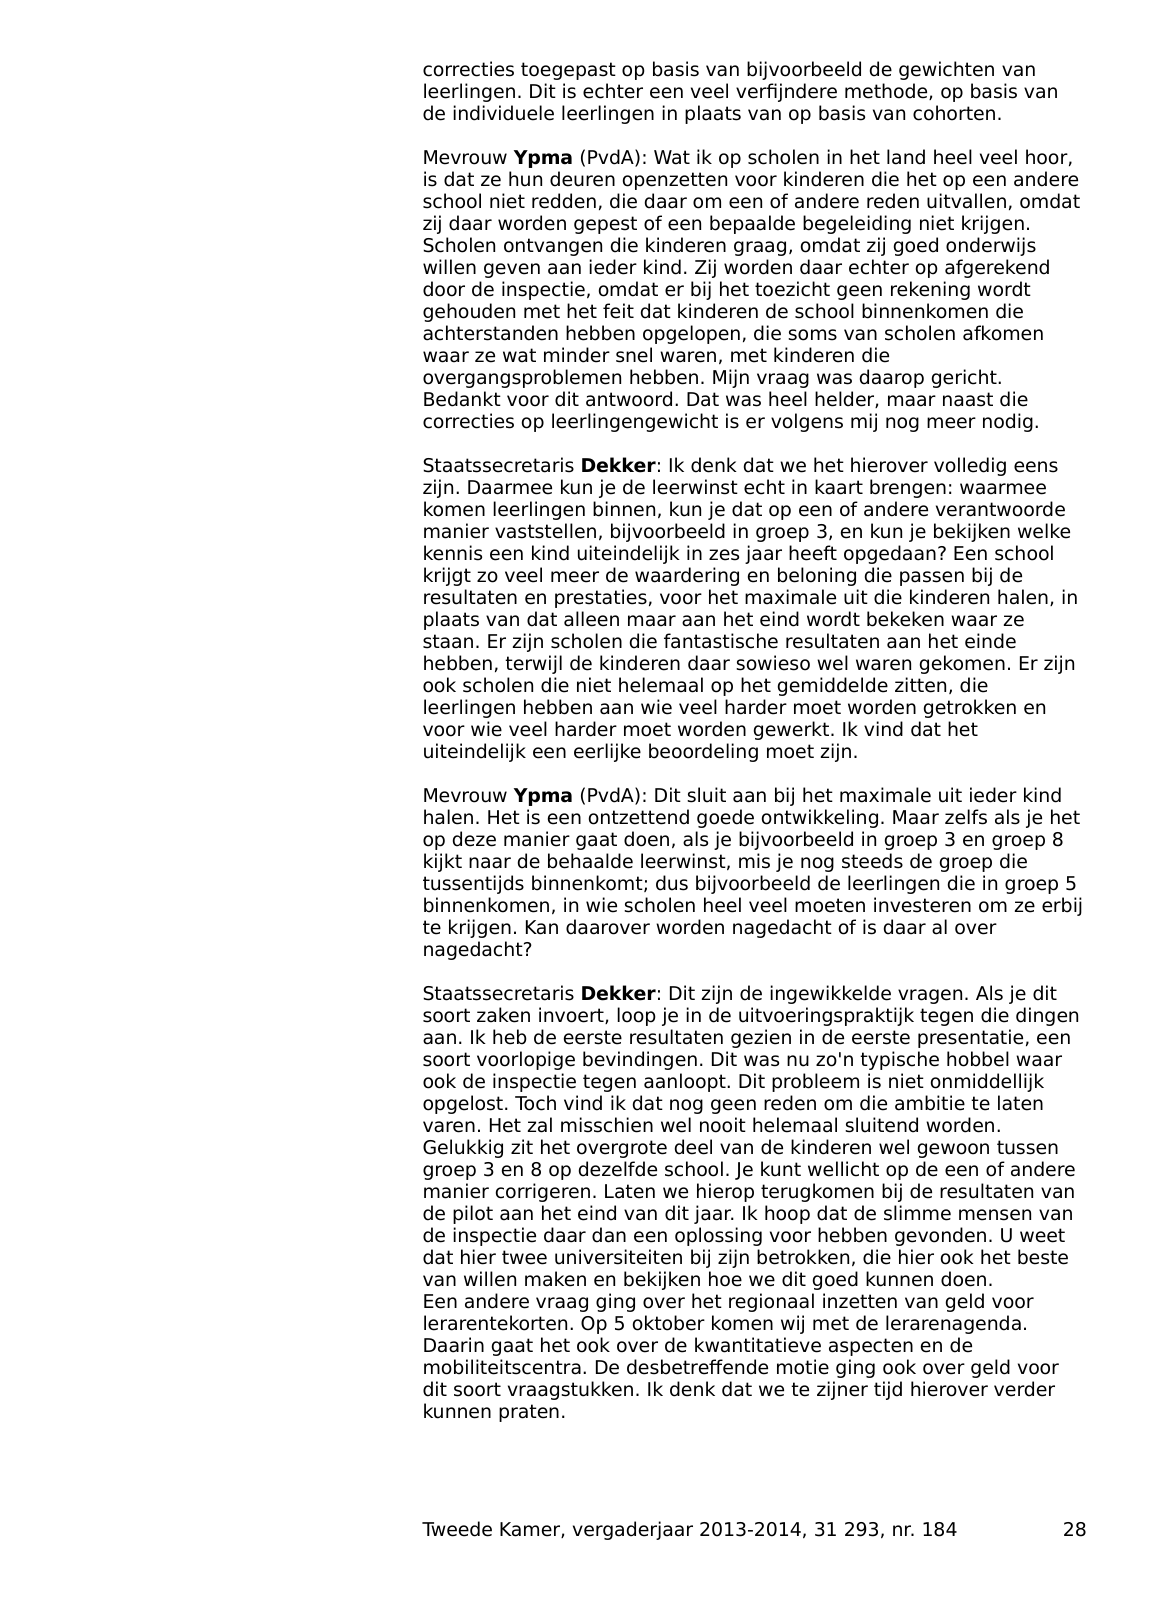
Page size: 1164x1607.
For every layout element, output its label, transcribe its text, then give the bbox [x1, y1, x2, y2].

text Mevrouw Ypma (PvdA): Wat ik op scholen in het land heel veel hoor, is dat ze hun deuren openzetten voor kinderen die het op een andere school niet redden, die daar om een of andere reden uitvallen, omdat zij daar worden gepest of een bepaalde begeleiding niet krijgen. Scholen ontvangen die kinderen graag, omdat zij goed onderwijs willen geven aan ieder kind. Zij worden daar echter op afgerekend door de inspectie, omdat er bij het toezicht geen rekening wordt gehouden met het feit dat kinderen de school binnenkomen die achterstanden hebben opgelopen, die soms van scholen afkomen waar ze wat minder snel waren, met kinderen die overgangsproblemen hebben. Mijn vraag was daarop gericht. Bedankt voor dit antwoord. Dat was heel helder, maar naast die correcties op leerlingengewicht is er volgens mij nog meer nodig. [422, 147, 1087, 433]
text correcties toegepast op basis van bijvoorbeeld de gewichten van leerlingen. Dit is echter een veel verfijndere methode, op basis van de individuele leerlingen in plaats van op basis van cohorten. [422, 59, 1087, 125]
text Een andere vraag ging over het regionaal inzetten van geld voor lerarentekorten. Op 5 oktober komen wij met de lerarenagenda. Daarin gaat het ook over de kwantitatieve aspecten en de mobiliteitscentra. De desbetreffende motie ging ook over geld voor dit soort vraagstukken. Ik denk dat we te zijner tijd hierover verder kunnen praten. [422, 1291, 1087, 1423]
text Staatssecretaris Dekker: Dit zijn de ingewikkelde vragen. Als je dit soort zaken invoert, loop je in de uitvoeringspraktijk tegen die dingen aan. Ik heb de eerste resultaten gezien in de eerste presentatie, een soort voorlopige bevindingen. Dit was nu zo'n typische hobbel waar ook de inspectie tegen aanloopt. Dit probleem is niet onmiddellijk opgelost. Toch vind ik dat nog geen reden om die ambitie te laten varen. Het zal misschien wel nooit helemaal sluitend worden. Gelukkig zit het overgrote deel van de kinderen wel gewoon tussen groep 3 en 8 op dezelfde school. Je kunt wellicht op de een of andere manier corrigeren. Laten we hierop terugkomen bij de resultaten van de pilot aan het eind van dit jaar. Ik hoop dat de slimme mensen van de inspectie daar dan een oplossing voor hebben gevonden. U weet dat hier twee universiteiten bij zijn betrokken, die hier ook het beste van willen maken en bekijken hoe we dit goed kunnen doen. [422, 983, 1087, 1291]
text Staatssecretaris Dekker: Ik denk dat we het hierover volledig eens zijn. Daarmee kun je de leerwinst echt in kaart brengen: waarmee komen leerlingen binnen, kun je dat op een of andere verantwoorde manier vaststellen, bijvoorbeeld in groep 3, en kun je bekijken welke kennis een kind uiteindelijk in zes jaar heeft opgedaan? Een school krijgt zo veel meer de waardering en beloning die passen bij de resultaten en prestaties, voor het maximale uit die kinderen halen, in plaats van dat alleen maar aan het eind wordt bekeken waar ze staan. Er zijn scholen die fantastische resultaten aan het einde hebben, terwijl de kinderen daar sowieso wel waren gekomen. Er zijn ook scholen die niet helemaal op het gemiddelde zitten, die leerlingen hebben aan wie veel harder moet worden getrokken en voor wie veel harder moet worden gewerkt. Ik vind dat het uiteindelijk een eerlijke beoordeling moet zijn. [422, 455, 1087, 763]
text Mevrouw Ypma (PvdA): Dit sluit aan bij het maximale uit ieder kind halen. Het is een ontzettend goede ontwikkeling. Maar zelfs als je het op deze manier gaat doen, als je bijvoorbeeld in groep 3 en groep 8 kijkt naar de behaalde leerwinst, mis je nog steeds de groep die tussentijds binnenkomt; dus bijvoorbeeld de leerlingen die in groep 5 binnenkomen, in wie scholen heel veel moeten investeren om ze erbij te krijgen. Kan daarover worden nagedacht of is daar al over nagedacht? [422, 785, 1087, 961]
